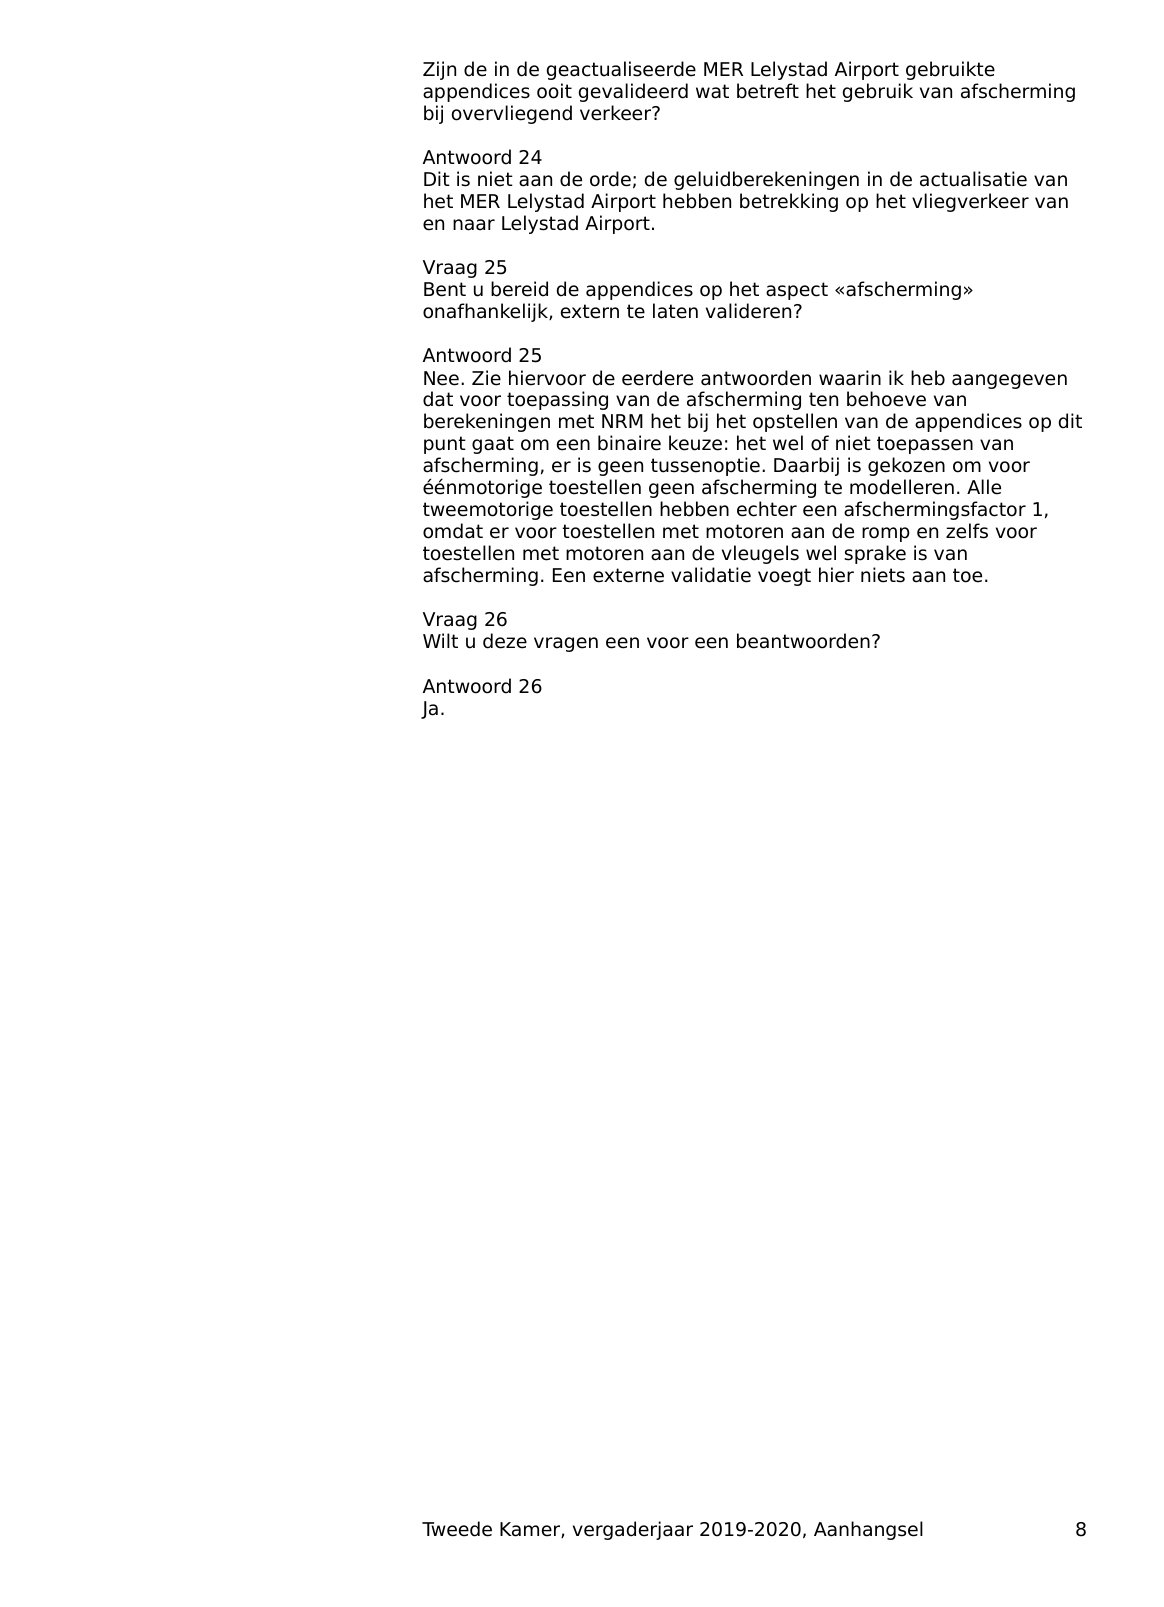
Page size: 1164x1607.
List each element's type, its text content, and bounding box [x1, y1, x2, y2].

text Vraag 25 [422, 257, 1087, 279]
text Antwoord 26 [422, 676, 1087, 697]
text Wilt u deze vragen een voor een beantwoorden? [422, 631, 1087, 653]
text Nee. Zie hiervoor de eerdere antwoorden waarin ik heb aangegeven dat voor toepassing van de afscherming ten behoeve van berekeningen met NRM het bij het opstellen van de appendices op dit punt gaat om een binaire keuze: het wel of niet toepassen van afscherming, er is geen tussenoptie. Daarbij is gekozen om voor éénmotorige toestellen geen afscherming te modelleren. Alle tweemotorige toestellen hebben echter een afschermingsfactor 1, omdat er voor toestellen met motoren aan de romp en zelfs voor toestellen met motoren aan de vleugels wel sprake is van afscherming. Een externe validatie voegt hier niets aan toe. [422, 367, 1087, 587]
text Zijn de in de geactualiseerde MER Lelystad Airport gebruikte appendices ooit gevalideerd wat betreft het gebruik van afscherming bij overvliegend verkeer? [422, 59, 1087, 125]
text Bent u bereid de appendices op het aspect «afscherming» onafhankelijk, extern te laten valideren? [422, 279, 1087, 323]
text Antwoord 24 [422, 147, 1087, 169]
text Dit is niet aan de orde; de geluidberekeningen in de actualisatie van het MER Lelystad Airport hebben betrekking op het vliegverkeer van en naar Lelystad Airport. [422, 169, 1087, 235]
text Ja. [422, 697, 1087, 719]
text Antwoord 25 [422, 345, 1087, 367]
text Vraag 26 [422, 609, 1087, 631]
